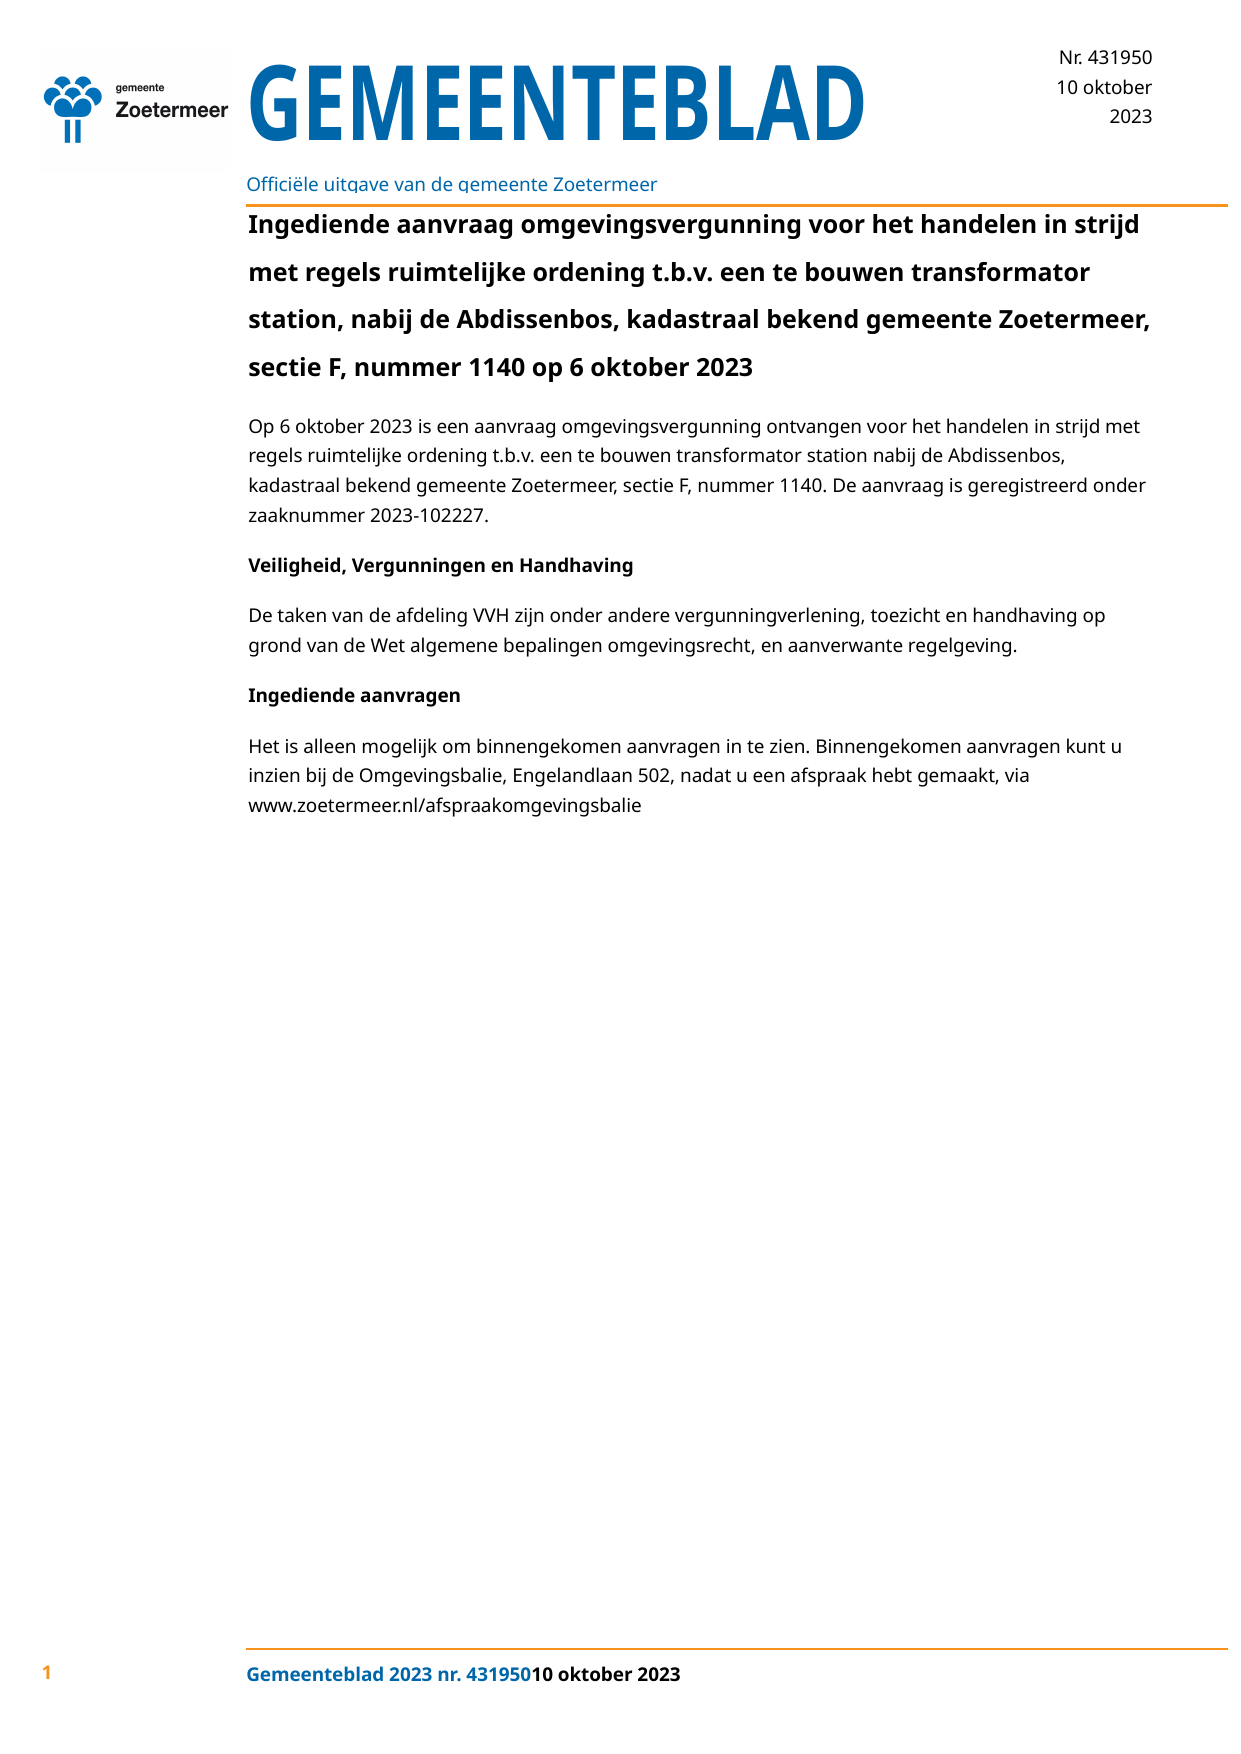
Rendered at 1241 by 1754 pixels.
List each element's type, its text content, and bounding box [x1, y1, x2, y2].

text Op 6 oktober 2023 is een aanvraag omgevingsvergunning ontvangen voor het handelen in strijd met regels ruimtelijke ordening t.b.v. een te bouwen transformator station nabij de Abdissenbos, kadastraal bekend gemeente Zoetermeer, sectie F, nummer 1140. De aanvraag is geregistreerd onder zaaknummer 2023-102227. [248, 413, 1152, 528]
text Ingediende aanvragen [248, 683, 1152, 708]
text Het is alleen mogelijk om binnengekomen aanvragen in te zien. Binnengekomen aanvragen kunt u inzien bij de Omgevingsbalie, Engelandlaan 502, nadat u een afspraak hebt gemaakt, via www.zoetermeer.nl/afspraakomgevingsbalie [248, 733, 1152, 818]
picture [41, 47, 231, 172]
text Veiligheid, Vergunningen en Handhaving [248, 552, 1152, 578]
text Ingediende aanvraag omgevingsvergunning voor het handelen in strijd met regels ruimtelijke ordening t.b.v. een te bouwen transformator station, nabij de Abdissenbos, kadastraal bekend gemeente Zoetermeer, sectie F, nummer 1140 op 6 oktober 2023 [248, 207, 1152, 384]
text De taken van de afdeling VVH zijn onder andere vergunningverlening, toezicht en handhaving op grond van de Wet algemene bepalingen omgevingsrecht, en aanverwante regelgeving. [248, 603, 1152, 658]
